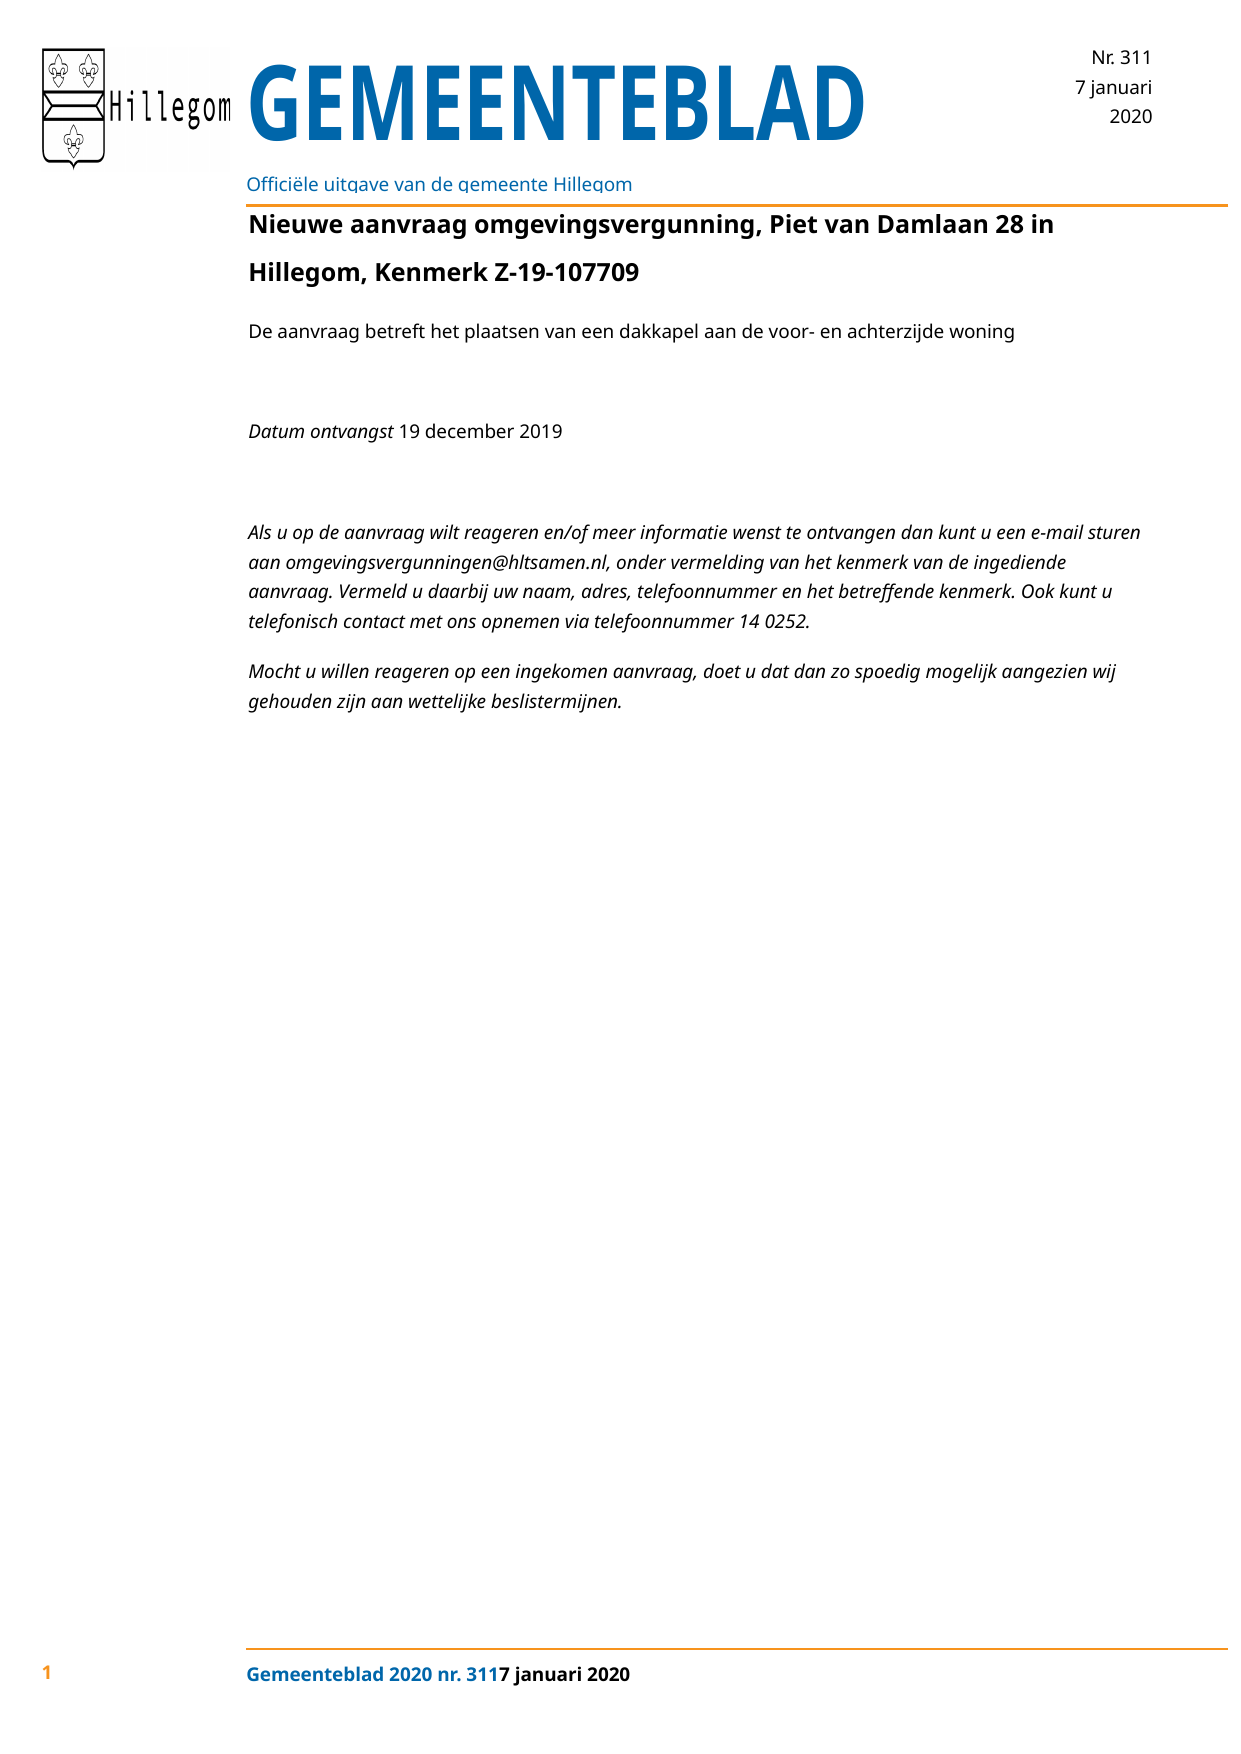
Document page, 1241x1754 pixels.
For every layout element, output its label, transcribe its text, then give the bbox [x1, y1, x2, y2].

text Mocht u willen reageren op een ingekomen aanvraag, doet u dat dan zo spoedig mogelijk aangezien wij gehouden zijn aan wettelijke beslistermijnen. [248, 659, 1152, 714]
text Datum ontvangst 19 december 2019 [248, 419, 1152, 444]
picture [41, 47, 231, 172]
text Als u op de aanvraag wilt reageren en/of meer informatie wenst te ontvangen dan kunt u een e-mail sturen aan omgevingsvergunningen@hltsamen.nl, onder vermelding van het kenmerk van de ingediende aanvraag. Vermeld u daarbij uw naam, adres, telefoonnummer en het betreffende kenmerk. Ook kunt u telefonisch contact met ons opnemen via telefoonnummer 14 0252. [248, 519, 1152, 634]
text De aanvraag betreft het plaatsen van een dakkapel aan de voor- en achterzijde woning [248, 318, 1152, 344]
text Nieuwe aanvraag omgevingsvergunning, Piet van Damlaan 28 in Hillegom, Kenmerk Z-19-107709 [248, 207, 1152, 288]
